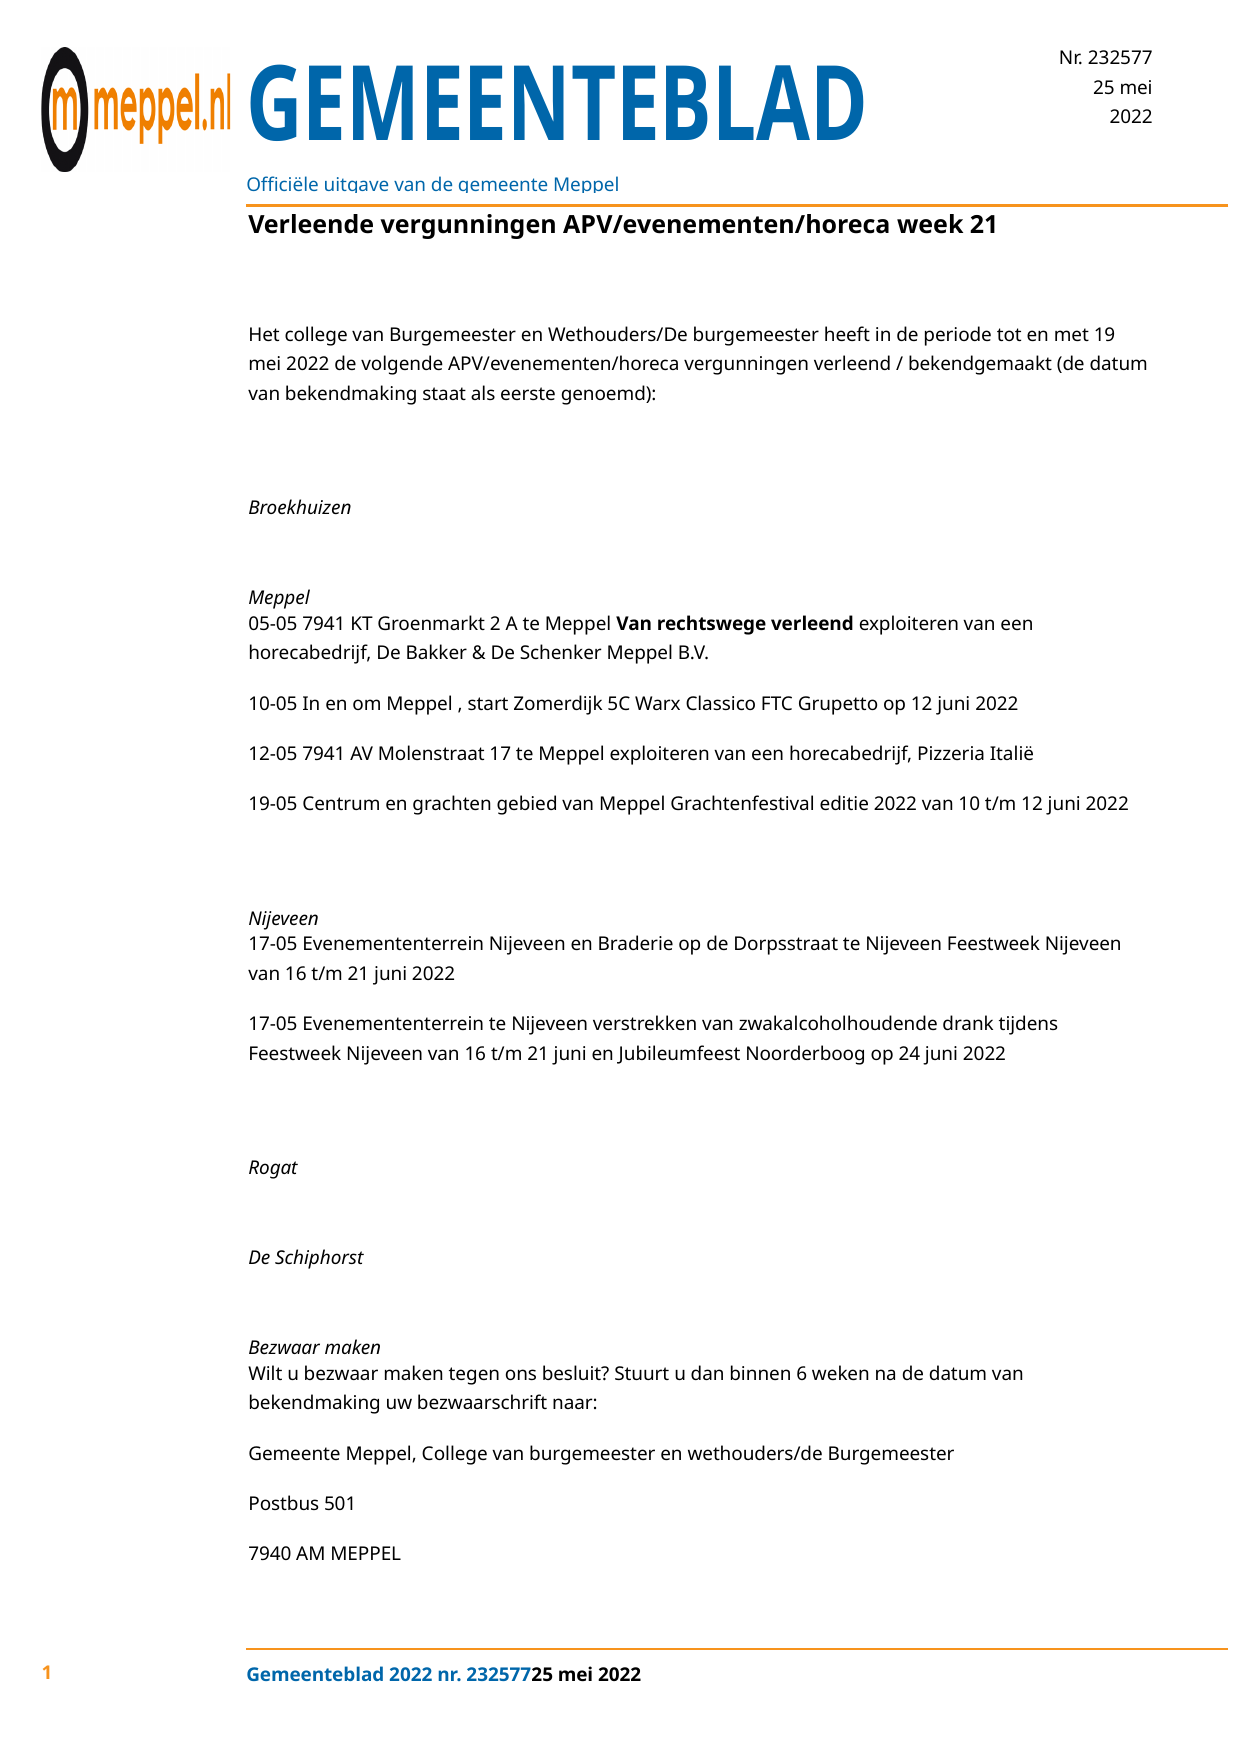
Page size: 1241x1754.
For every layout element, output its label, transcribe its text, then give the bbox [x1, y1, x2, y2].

text 7940 AM MEPPEL [248, 1541, 1152, 1566]
text Gemeente Meppel, College van burgemeester en wethouders/de Burgemeester [248, 1440, 1152, 1465]
text Broekhuizen [248, 494, 1152, 520]
text Verleende vergunningen APV/evenementen/horeca week 21 [248, 207, 1152, 241]
text De Schiphorst [248, 1244, 1152, 1270]
text Bezwaar maken [248, 1334, 1152, 1360]
text Wilt u bezwaar maken tegen ons besluit? Stuurt u dan binnen 6 weken na de datum van bekendmaking uw bezwaarschrift naar: [248, 1360, 1152, 1415]
text 12-05 7941 AV Molenstraat 17 te Meppel exploiteren van een horecabedrijf, Pizzeria Italië [248, 740, 1152, 766]
text Postbus 501 [248, 1490, 1152, 1516]
text Nijeveen [248, 905, 1152, 931]
text 10-05 In en om Meppel , start Zomerdijk 5C Warx Classico FTC Grupetto op 12 juni 2022 [248, 690, 1152, 715]
text Het college van Burgemeester en Wethouders/De burgemeester heeft in de periode tot en met 19 mei 2022 de volgende APV/evenementen/horeca vergunningen verleend / bekendgemaakt (de datum van bekendmaking staat als eerste genoemd): [248, 321, 1152, 406]
text 17-05 Evenemententerrein te Nijeveen verstrekken van zwakalcoholhoudende drank tijdens Feestweek Nijeveen van 16 t/m 21 juni en Jubileumfeest Noorderboog op 24 juni 2022 [248, 1011, 1152, 1066]
picture [41, 47, 231, 172]
text Meppel [248, 584, 1152, 610]
text Rogat [248, 1154, 1152, 1180]
text 17-05 Evenemententerrein Nijeveen en Braderie op de Dorpsstraat te Nijeveen Feestweek Nijeveen van 16 t/m 21 juni 2022 [248, 931, 1152, 986]
text 05-05 7941 KT Groenmarkt 2 A te Meppel Van rechtswege verleend exploiteren van een horecabedrijf, De Bakker & De Schenker Meppel B.V. [248, 610, 1152, 665]
text 19-05 Centrum en grachten gebied van Meppel Grachtenfestival editie 2022 van 10 t/m 12 juni 2022 [248, 791, 1152, 816]
